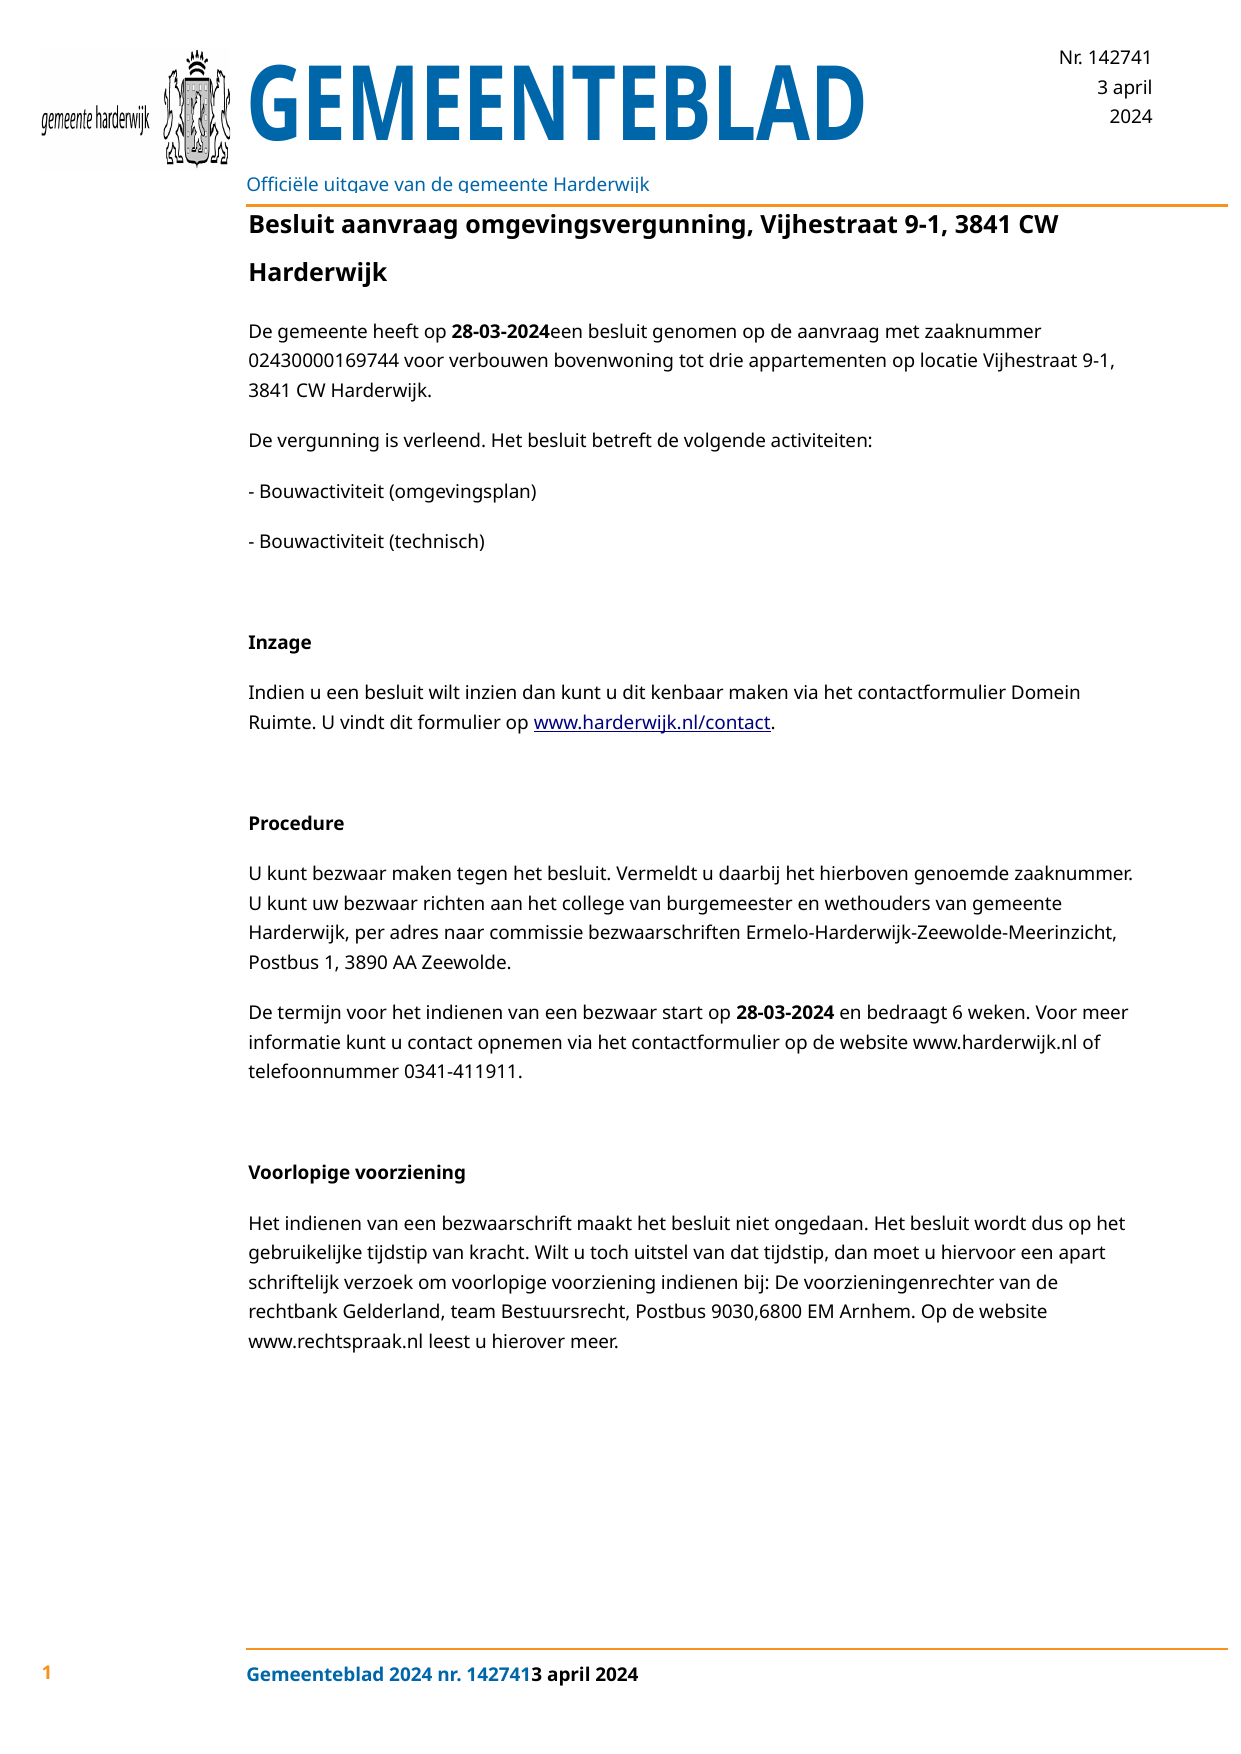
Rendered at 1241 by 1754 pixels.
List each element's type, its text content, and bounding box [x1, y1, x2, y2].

picture [41, 47, 231, 172]
text Indien u een besluit wilt inzien dan kunt u dit kenbaar maken via het contactformulier Domein Ruimte. U vindt dit formulier op www.harderwijk.nl/contact. [248, 679, 1152, 735]
text - Bouwactiviteit (omgevingsplan) [248, 478, 1152, 504]
text De vergunning is verleend. Het besluit betreft de volgende activiteiten: [248, 427, 1152, 453]
text Procedure [248, 810, 1152, 836]
text Besluit aanvraag omgevingsvergunning, Vijhestraat 9-1, 3841 CW Harderwijk [248, 207, 1152, 288]
text U kunt bezwaar maken tegen het besluit. Vermeldt u daarbij het hierboven genoemde zaaknummer. U kunt uw bezwaar richten aan het college van burgemeester en wethouders van gemeente Harderwijk, per adres naar commissie bezwaarschriften Ermelo-Harderwijk-Zeewolde-Meerinzicht, Postbus 1, 3890 AA Zeewolde. [248, 860, 1152, 975]
text Het indienen van een bezwaarschrift maakt het besluit niet ongedaan. Het besluit wordt dus op het gebruikelijke tijdstip van kracht. Wilt u toch uitstel van dat tijdstip, dan moet u hiervoor een apart schriftelijk verzoek om voorlopige voorziening indienen bij: De voorzieningenrechter van de rechtbank Gelderland, team Bestuursrecht, Postbus 9030,6800 EM Arnhem. Op de website www.rechtspraak.nl leest u hierover meer. [248, 1210, 1152, 1354]
text Voorlopige voorziening [248, 1159, 1152, 1185]
text - Bouwactiviteit (technisch) [248, 528, 1152, 554]
text De gemeente heeft op 28-03-2024een besluit genomen op de aanvraag met zaaknummer 02430000169744 voor verbouwen bovenwoning tot drie appartementen op locatie Vijhestraat 9-1, 3841 CW Harderwijk. [248, 318, 1152, 403]
text De termijn voor het indienen van een bezwaar start op 28-03-2024 en bedraagt 6 weken. Voor meer informatie kunt u contact opnemen via het contactformulier op de website www.harderwijk.nl of telefoonnummer 0341-411911. [248, 999, 1152, 1084]
text Inzage [248, 629, 1152, 655]
